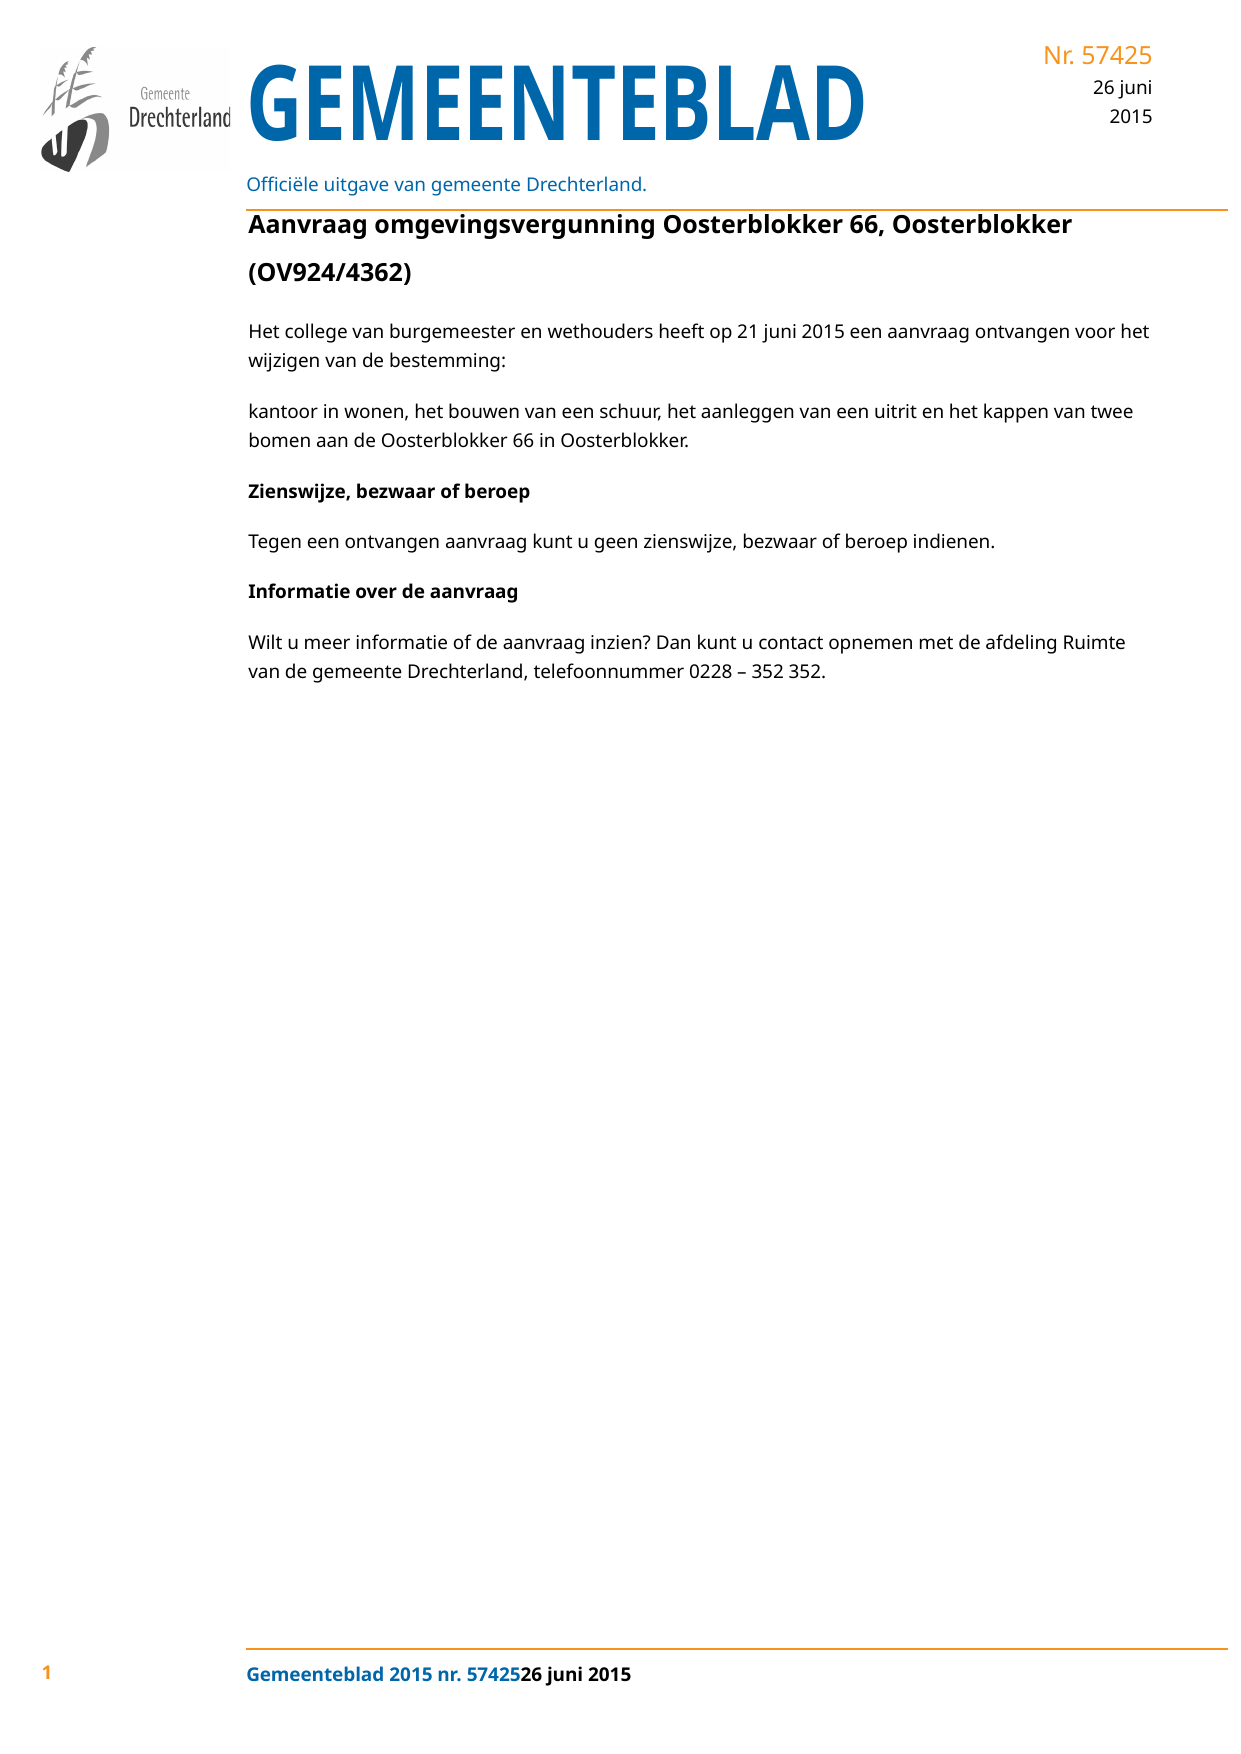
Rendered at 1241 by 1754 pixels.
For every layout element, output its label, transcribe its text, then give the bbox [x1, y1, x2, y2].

text Wilt u meer informatie of de aanvraag inzien? Dan kunt u contact opnemen met de afdeling Ruimte van de gemeente Drechterland, telefoonnummer 0228 – 352 352. [248, 629, 1152, 684]
text Informatie over de aanvraag [248, 579, 1152, 604]
text Zienswijze, bezwaar of beroep [248, 478, 1152, 504]
text Het college van burgemeester en wethouders heeft op 21 juni 2015 een aanvraag ontvangen voor het wijzigen van de bestemming: [248, 318, 1152, 373]
text Tegen een ontvangen aanvraag kunt u geen zienswijze, bezwaar of beroep indienen. [248, 528, 1152, 554]
picture [41, 47, 231, 172]
text Aanvraag omgevingsvergunning Oosterblokker 66, Oosterblokker (OV924/4362) [248, 211, 1152, 288]
text kantoor in wonen, het bouwen van een schuur, het aanleggen van een uitrit en het kappen van twee bomen aan de Oosterblokker 66 in Oosterblokker. [248, 398, 1152, 453]
